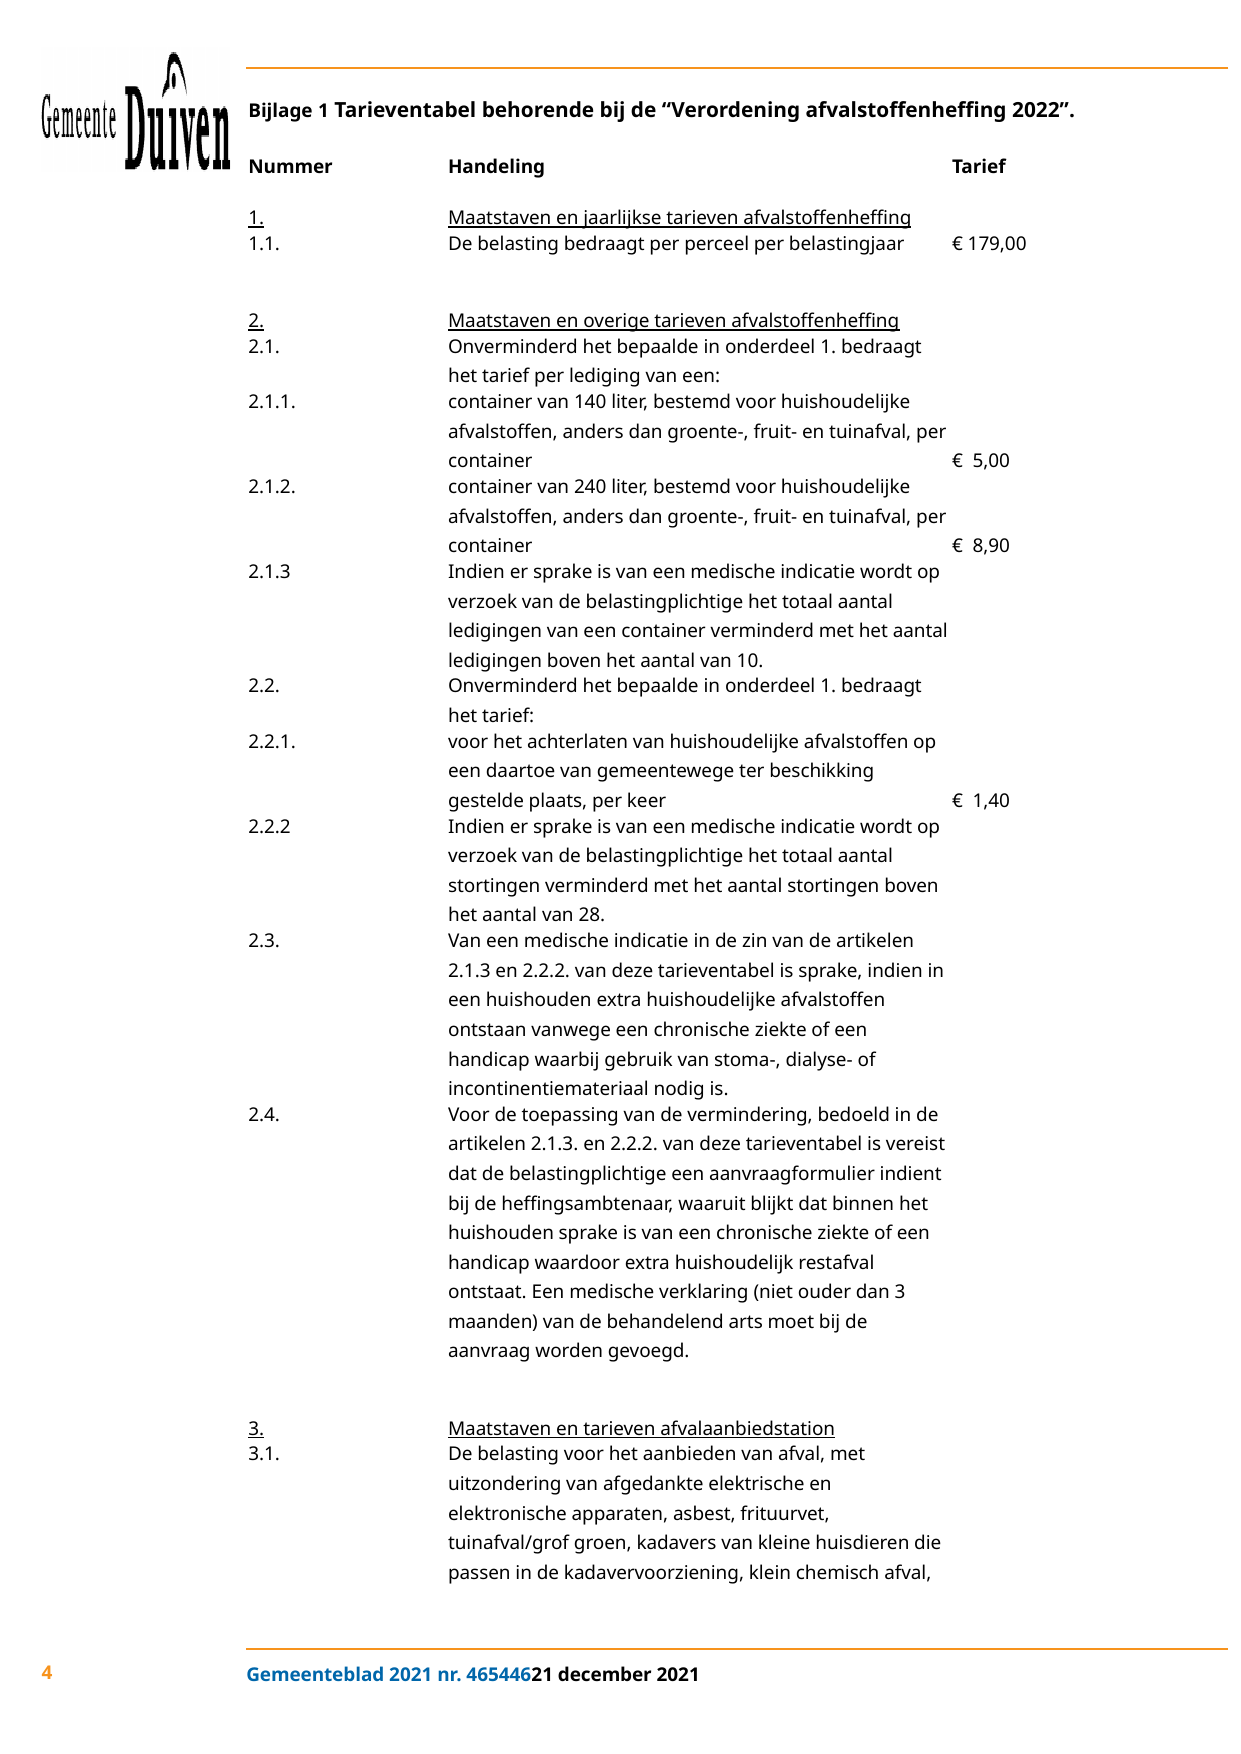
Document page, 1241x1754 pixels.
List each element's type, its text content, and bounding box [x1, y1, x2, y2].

table_cell Voor de toepassing van de vermindering, bedoeld in de artikelen 2.1.3. en 2.2.2. van deze tarieventabel is vereist dat de belastingplichtige een aanvraagformulier indient bij de heffingsambtenaar, waaruit blijkt dat binnen het huishouden sprake is van een chronische ziekte of een handicap waardoor extra huishoudelijk restafval ontstaat. Een medische verklaring (niet ouder dan 3 maanden) van de behandelend arts moet bij de aanvraag worden gevoegd. [448, 1101, 952, 1363]
table_cell Indien er sprake is van een medische indicatie wordt op verzoek van de belastingplichtige het totaal aantal ledigingen van een container verminderd met het aantal ledigingen boven het aantal van 10. [448, 558, 952, 673]
table_cell container van 140 liter, bestemd voor huishoudelijke afvalstoffen, anders dan groente-, fruit- en tuinafval, per container [448, 389, 952, 473]
table_cell 2.1.2. [248, 473, 448, 558]
table_cell De belasting voor het aanbieden van afval, met uitzondering van afgedankte elektrische en elektronische apparaten, asbest, frituurvet, tuinafval/grof groen, kadavers van kleine huisdieren die passen in de kadavervoorziening, klein chemisch afval, [448, 1441, 952, 1585]
table_cell 3. [248, 1415, 448, 1441]
table_cell € 5,00 [952, 389, 1152, 473]
table_header Nummer [248, 153, 448, 179]
table_cell [952, 558, 1152, 673]
table_cell Maatstaven en jaarlijkse tarieven afvalstoffenheffing [448, 205, 952, 230]
table_cell 1. [248, 205, 448, 230]
table_cell [952, 1415, 1152, 1441]
table_cell € 1,40 [952, 728, 1152, 813]
table_header Handeling [448, 153, 952, 179]
table_cell [448, 1364, 952, 1389]
table_cell Maatstaven en tarieven afvalaanbiedstation [448, 1415, 952, 1441]
table_cell 2.1. [248, 333, 448, 388]
table_cell [952, 928, 1152, 1101]
table_cell [248, 179, 448, 204]
table_cell [448, 179, 952, 204]
table_cell 2.2. [248, 673, 448, 728]
table_cell Onverminderd het bepaalde in onderdeel 1. bedraagt het tarief per lediging van een: [448, 333, 952, 388]
table_cell [952, 1364, 1152, 1389]
table_cell [952, 333, 1152, 388]
table_cell [448, 1389, 952, 1415]
table_cell [248, 282, 448, 307]
table_cell [952, 179, 1152, 204]
table_cell € 8,90 [952, 473, 1152, 558]
table_cell [952, 673, 1152, 728]
table_cell container van 240 liter, bestemd voor huishoudelijke afvalstoffen, anders dan groente-, fruit- en tuinafval, per container [448, 473, 952, 558]
table_cell € 179,00 [952, 230, 1152, 256]
table_cell Onverminderd het bepaalde in onderdeel 1. bedraagt het tarief: [448, 673, 952, 728]
table_cell [952, 1441, 1152, 1585]
table_cell [952, 308, 1152, 333]
table_cell [248, 256, 448, 282]
table_cell [952, 813, 1152, 927]
text Bijlage 1 Tarieventabel behorende bij de “Verordening afvalstoffenheffing 2022”. [248, 95, 1152, 123]
picture [41, 47, 231, 172]
table_cell [952, 1101, 1152, 1363]
table_cell 2.3. [248, 928, 448, 1101]
table_cell [952, 256, 1152, 282]
table_cell voor het achterlaten van huishoudelijke afvalstoffen op een daartoe van gemeentewege ter beschikking gestelde plaats, per keer [448, 728, 952, 813]
table_cell [248, 1389, 448, 1415]
table_cell De belasting bedraagt per perceel per belastingjaar [448, 230, 952, 256]
table_cell [448, 256, 952, 282]
table_cell 3.1. [248, 1441, 448, 1585]
table_cell [952, 282, 1152, 307]
table_cell [952, 205, 1152, 230]
table_cell 2.4. [248, 1101, 448, 1363]
table_cell 2.1.3 [248, 558, 448, 673]
table_cell 2.2.1. [248, 728, 448, 813]
table_cell 2. [248, 308, 448, 333]
table_cell [248, 1364, 448, 1389]
table_cell Van een medische indicatie in de zin van de artikelen 2.1.3 en 2.2.2. van deze tarieventabel is sprake, indien in een huishouden extra huishoudelijke afvalstoffen ontstaan vanwege een chronische ziekte of een handicap waarbij gebruik van stoma-, dialyse- of incontinentiemateriaal nodig is. [448, 928, 952, 1101]
table_cell Indien er sprake is van een medische indicatie wordt op verzoek van de belastingplichtige het totaal aantal stortingen verminderd met het aantal stortingen boven het aantal van 28. [448, 813, 952, 927]
table_header Tarief [952, 153, 1152, 179]
table_cell Maatstaven en overige tarieven afvalstoffenheffing [448, 308, 952, 333]
table_cell 2.2.2 [248, 813, 448, 927]
table_cell [448, 282, 952, 307]
table_cell 1.1. [248, 230, 448, 256]
table_cell 2.1.1. [248, 389, 448, 473]
table_cell [952, 1389, 1152, 1415]
